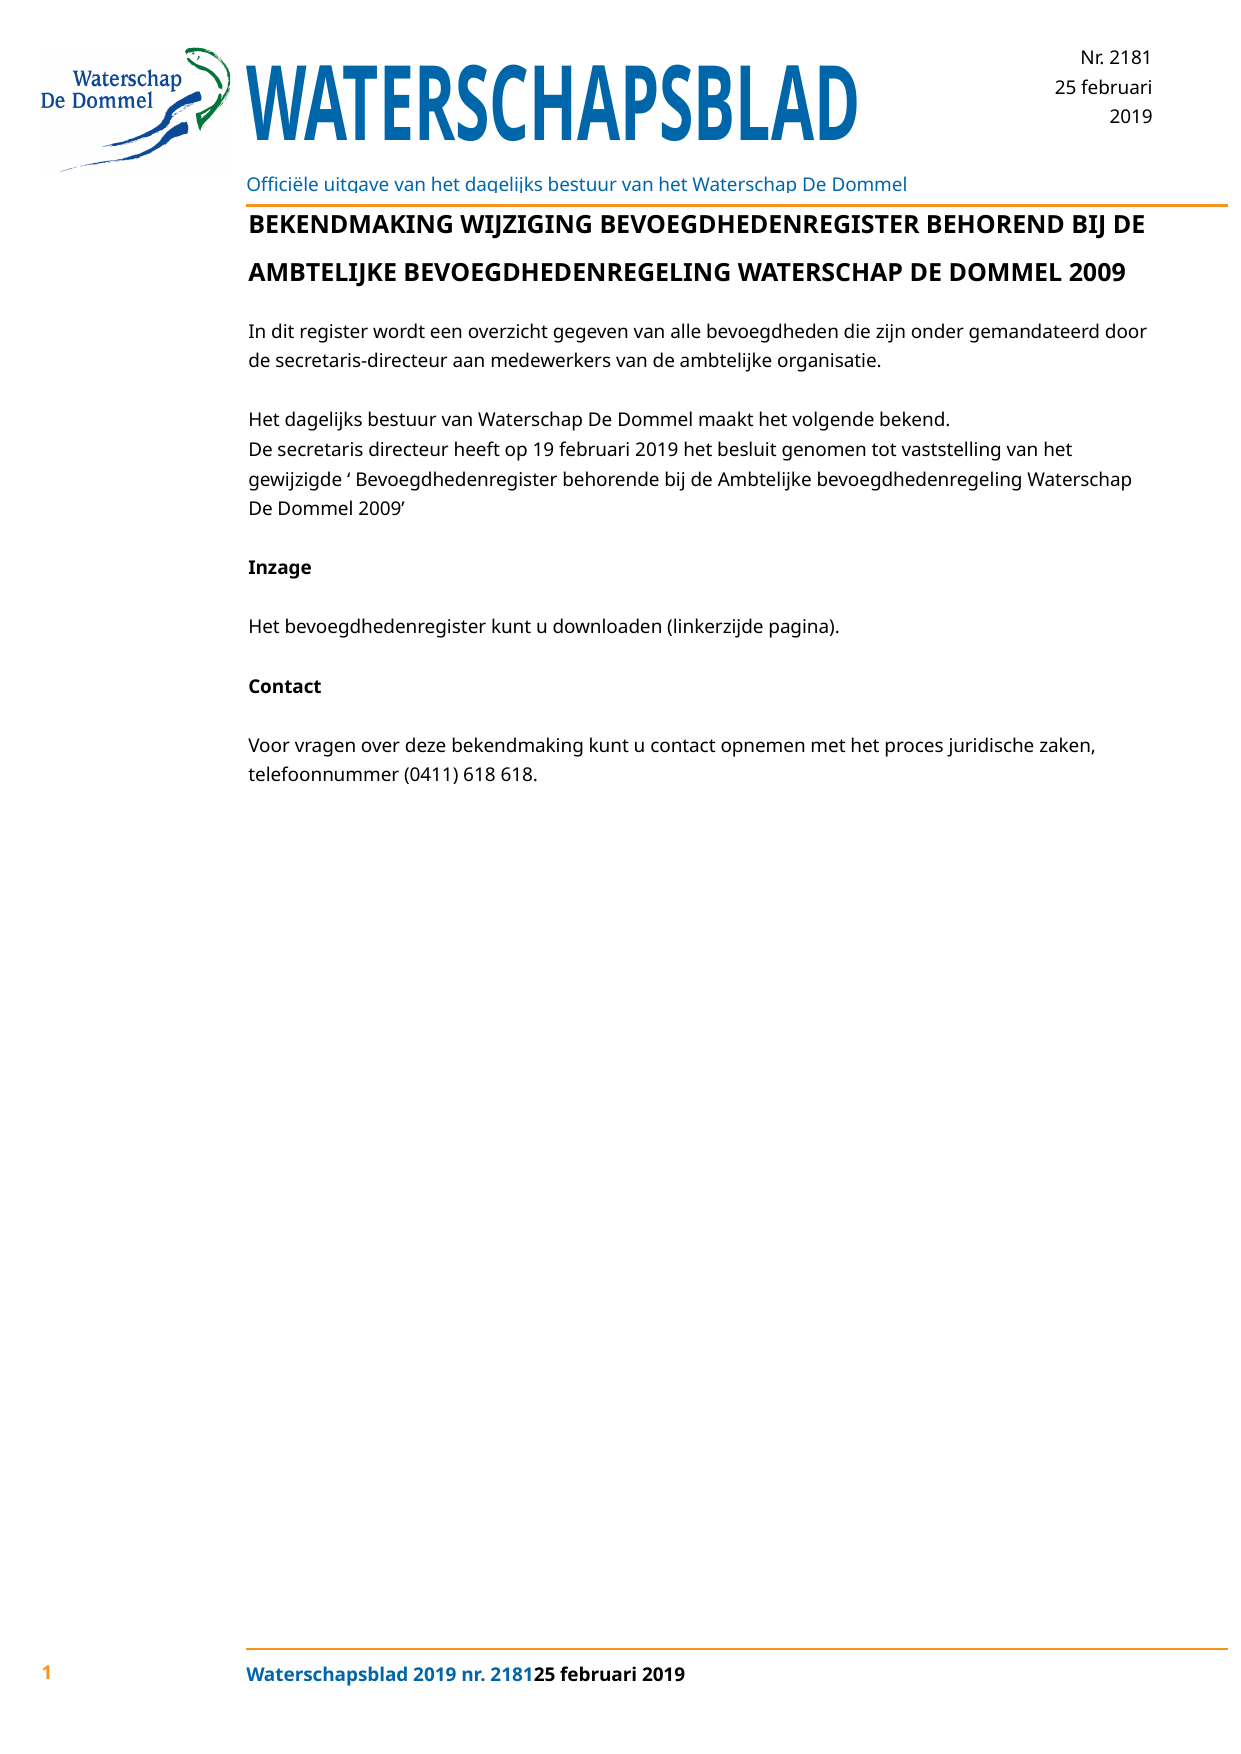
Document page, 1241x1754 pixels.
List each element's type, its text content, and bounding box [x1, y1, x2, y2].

text Contact [248, 673, 1152, 699]
text Het dagelijks bestuur van Waterschap De Dommel maakt het volgende bekend. [248, 407, 1152, 432]
text BEKENDMAKING WIJZIGING BEVOEGDHEDENREGISTER BEHOREND BIJ DE AMBTELIJKE BEVOEGDHEDENREGELING WATERSCHAP DE DOMMEL 2009 [248, 207, 1152, 288]
text De secretaris directeur heeft op 19 februari 2019 het besluit genomen tot vaststelling van het gewijzigde ‘ Bevoegdhedenregister behorende bij de Ambtelijke bevoegdhedenregeling Waterschap De Dommel 2009’ [248, 436, 1152, 521]
text Inzage [248, 554, 1152, 580]
text Voor vragen over deze bekendmaking kunt u contact opnemen met het proces juridische zaken, telefoonnummer (0411) 618 618. [248, 732, 1152, 787]
picture [41, 47, 231, 172]
text Het bevoegdhedenregister kunt u downloaden (linkerzijde pagina). [248, 614, 1152, 639]
text In dit register wordt een overzicht gegeven van alle bevoegdheden die zijn onder gemandateerd door de secretaris-directeur aan medewerkers van de ambtelijke organisatie. [248, 318, 1152, 373]
